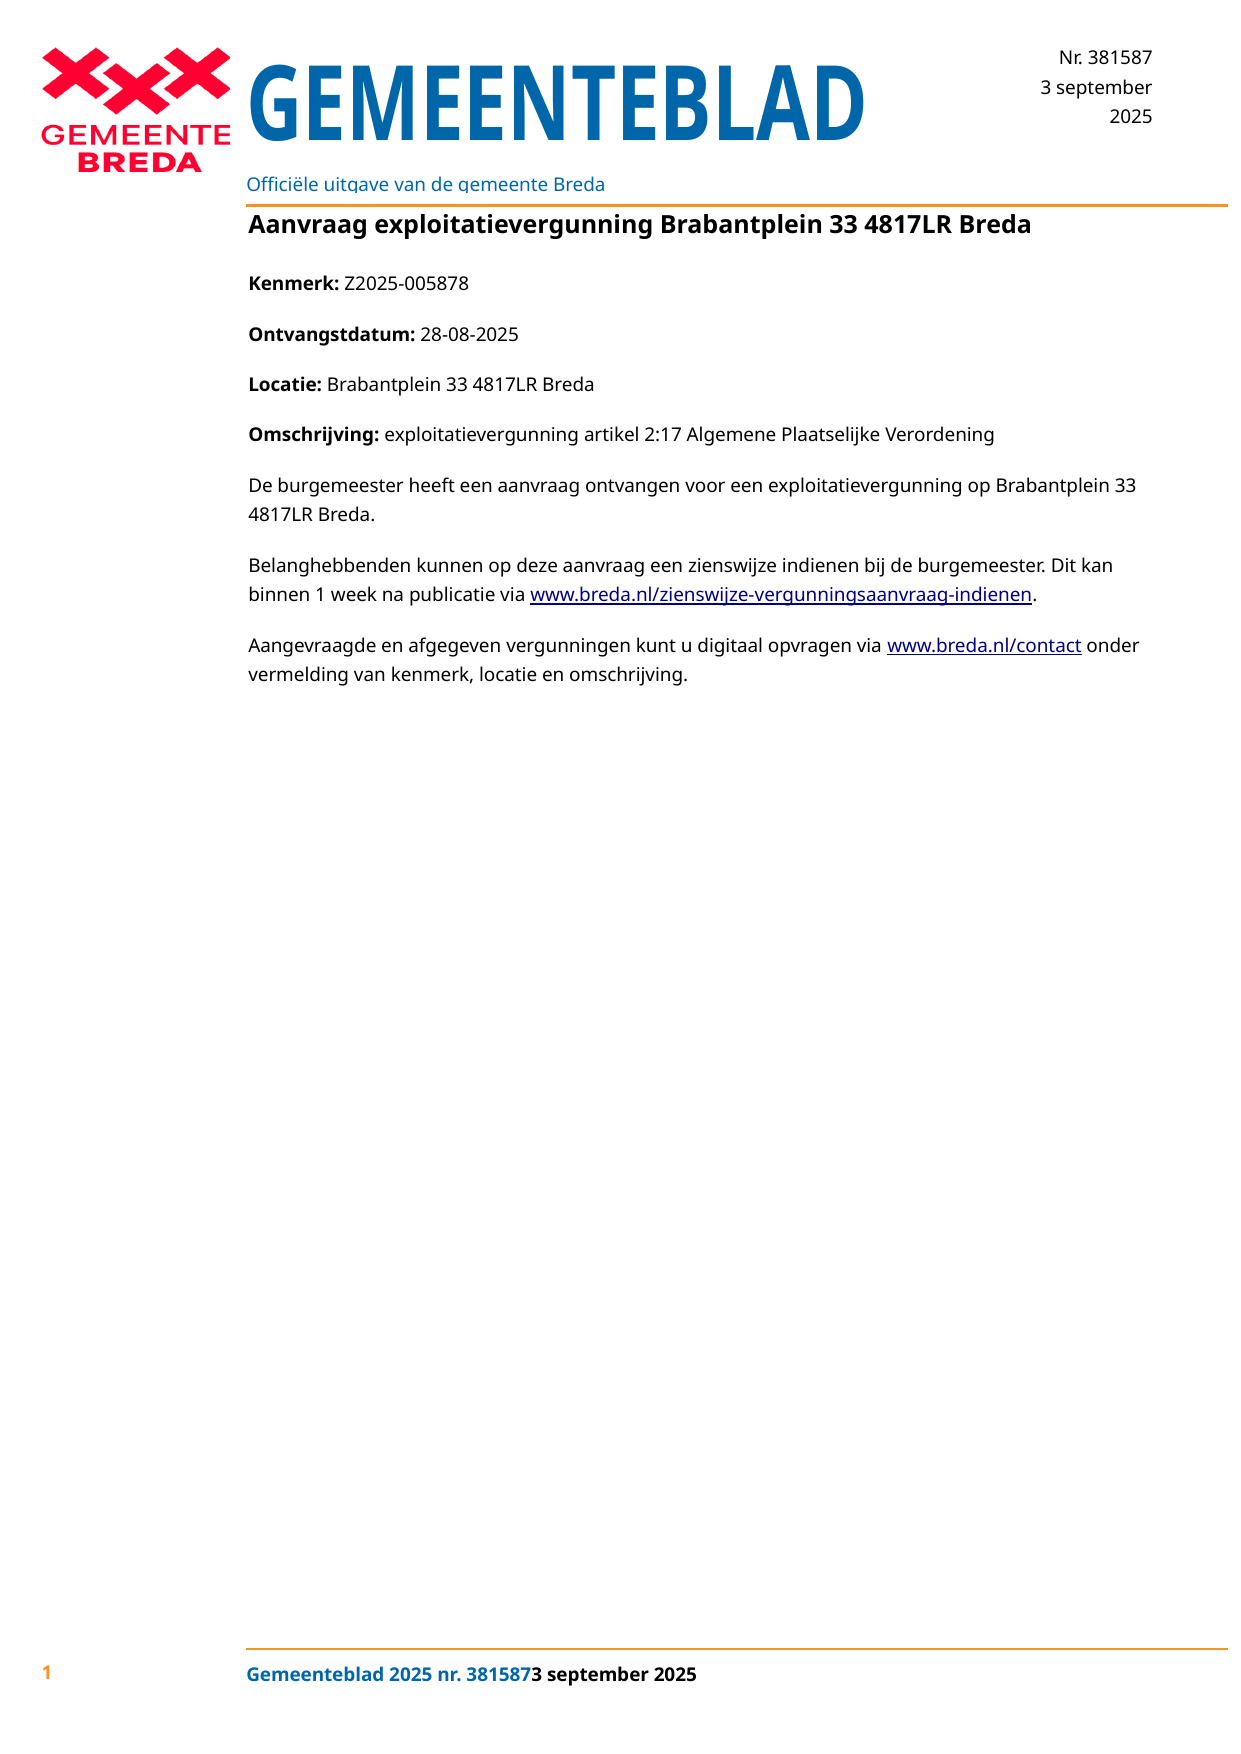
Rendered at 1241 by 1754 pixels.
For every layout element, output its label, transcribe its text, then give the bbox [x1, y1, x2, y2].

text Omschrijving: exploitatievergunning artikel 2:17 Algemene Plaatselijke Verordening [248, 422, 1152, 447]
text Aanvraag exploitatievergunning Brabantplein 33 4817LR Breda [248, 207, 1152, 241]
text Ontvangstdatum: 28-08-2025 [248, 321, 1152, 346]
text Locatie: Brabantplein 33 4817LR Breda [248, 371, 1152, 397]
text De burgemeester heeft een aanvraag ontvangen voor een exploitatievergunning op Brabantplein 33 4817LR Breda. [248, 472, 1152, 527]
text Aangevraagde en afgegeven vergunningen kunt u digitaal opvragen via www.breda.nl/contact onder vermelding van kenmerk, locatie en omschrijving. [248, 632, 1152, 687]
text Belanghebbenden kunnen op deze aanvraag een zienswijze indienen bij de burgemeester. Dit kan binnen 1 week na publicatie via www.breda.nl/zienswijze-vergunningsaanvraag-indienen. [248, 552, 1152, 607]
text Kenmerk: Z2025-005878 [248, 270, 1152, 296]
picture [41, 47, 231, 172]
